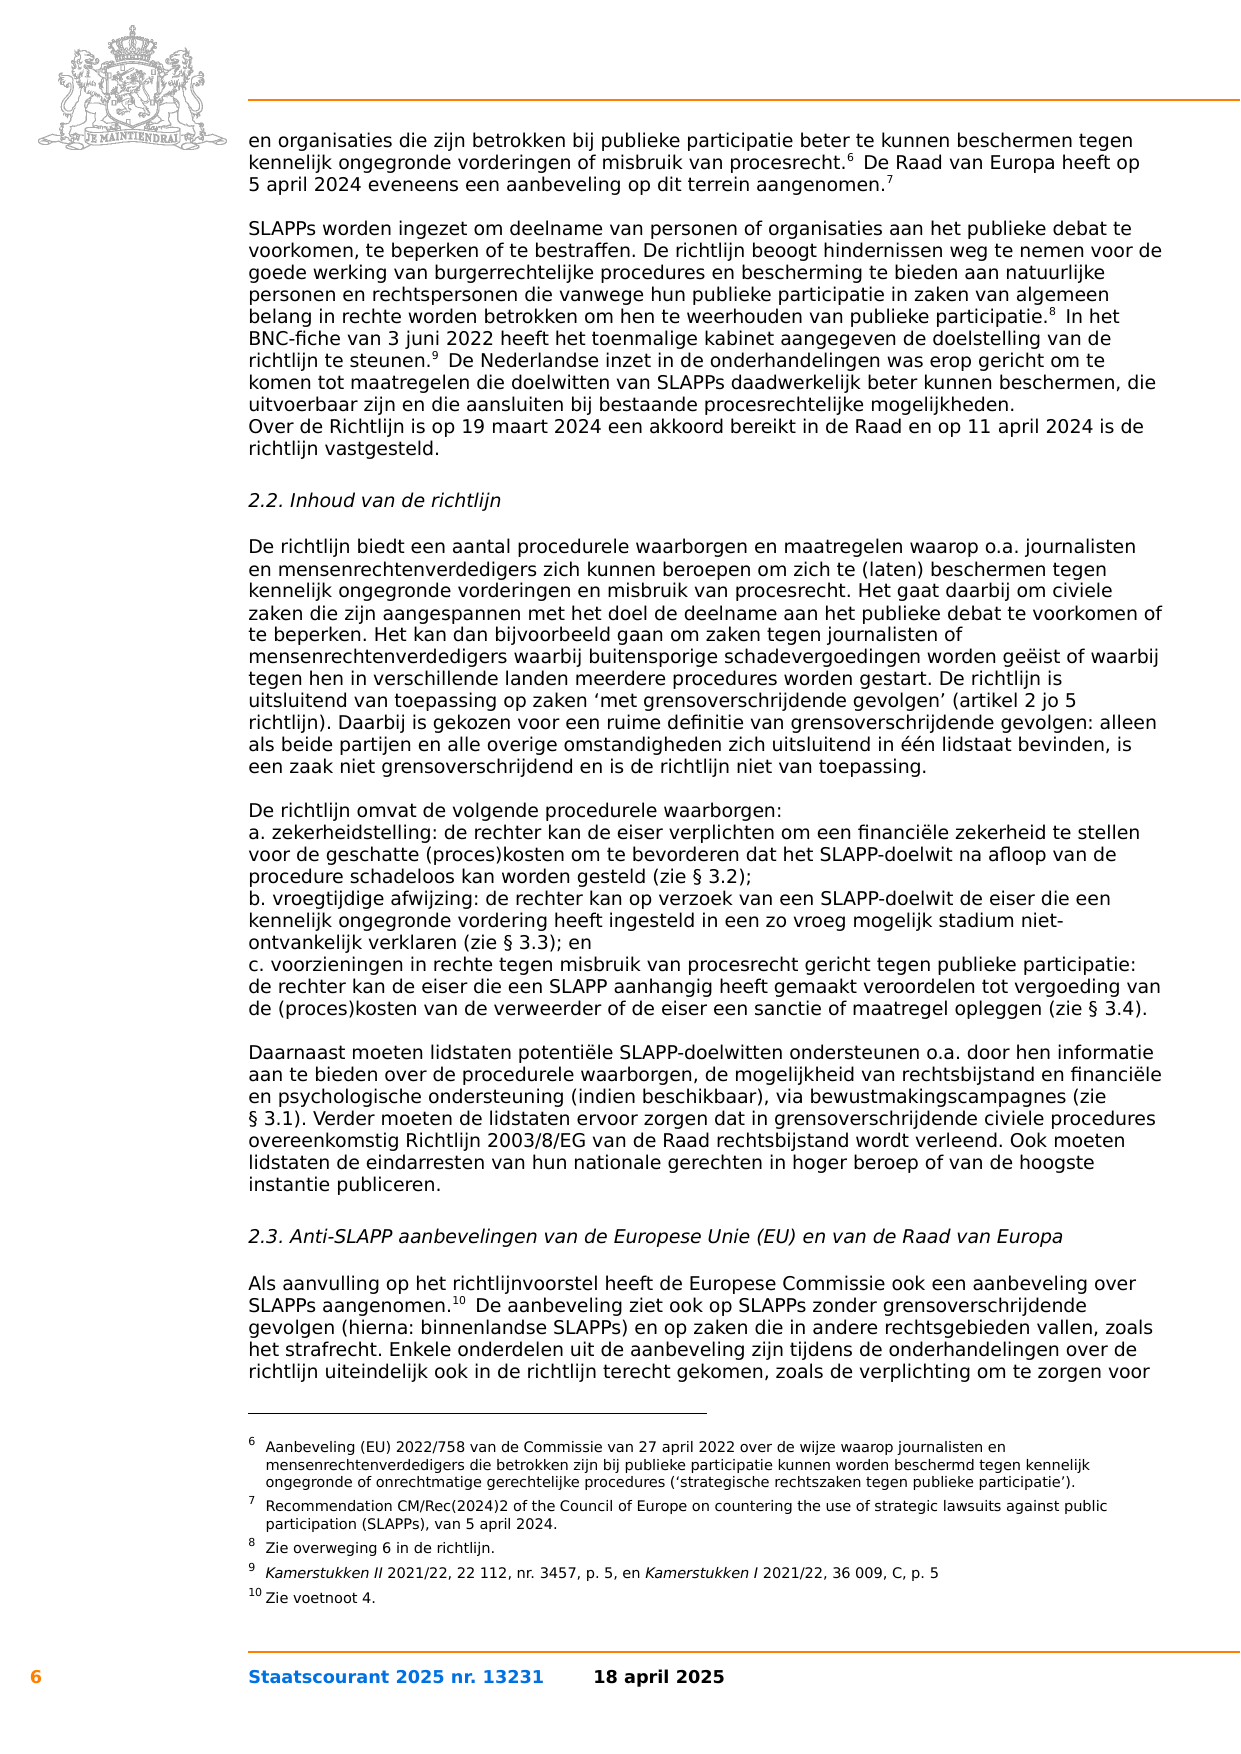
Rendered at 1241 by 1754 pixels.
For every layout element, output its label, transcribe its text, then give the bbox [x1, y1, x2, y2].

text SLAPPs worden ingezet om deelname van personen of organisaties aan het publieke debat te voorkomen, te beperken of te bestraffen. De richtlijn beoogt hindernissen weg te nemen voor de goede werking van burgerrechtelijke procedures en bescherming te bieden aan natuurlijke personen en rechtspersonen die vanwege hun publieke participatie in zaken van algemeen belang in rechte worden betrokken om hen te weerhouden van publieke participatie. In het BNC-fiche van 3 juni 2022 heeft het toenmalige kabinet aangegeven de doelstelling van de richtlijn te steunen. De Nederlandse inzet in de onderhandelingen was erop gericht om te komen tot maatregelen die doelwitten van SLAPPs daadwerkelijk beter kunnen beschermen, die uitvoerbaar zijn en die aansluiten bij bestaande procesrechtelijke mogelijkheden. [248, 218, 1163, 416]
text Zie overweging 6 in de richtlijn. [248, 1536, 1163, 1558]
text b. vroegtijdige afwijzing: de rechter kan op verzoek van een SLAPP-doelwit de eiser die een kennelijk ongegronde vordering heeft ingesteld in een zo vroeg mogelijk stadium niet-ontvankelijk verklaren (zie § 3.3); en [248, 888, 1163, 954]
text a. zekerheidstelling: de rechter kan de eiser verplichten om een financiële zekerheid te stellen voor de geschatte (proces)kosten om te bevorderen dat het SLAPP-doelwit na afloop van de procedure schadeloos kan worden gesteld (zie § 3.2); [248, 822, 1163, 888]
text Zie voetnoot 4. [248, 1586, 1163, 1608]
text Over de Richtlijn is op 19 maart 2024 een akkoord bereikt in de Raad en op 11 april 2024 is de richtlijn vastgesteld. [248, 416, 1163, 459]
picture [38, 25, 227, 150]
text c. voorzieningen in rechte tegen misbruik van procesrecht gericht tegen publieke participatie: de rechter kan de eiser die een SLAPP aanhangig heeft gemaakt veroordelen tot vergoeding van de (proces)kosten van de verweerder of de eiser een sanctie of maatregel opleggen (zie § 3.4). [248, 954, 1163, 1020]
subtitle 2.3. Anti-SLAPP aanbevelingen van de Europese Unie (EU) en van de Raad van Europa [248, 1226, 1163, 1248]
text Daarnaast moeten lidstaten potentiële SLAPP-doelwitten ondersteunen o.a. door hen informatie aan te bieden over de procedurele waarborgen, de mogelijkheid van rechtsbijstand en financiële en psychologische ondersteuning (indien beschikbaar), via bewustmakingscampagnes (zie § 3.1). Verder moeten de lidstaten ervoor zorgen dat in grensoverschrijdende civiele procedures overeenkomstig Richtlijn 2003/8/EG van de Raad rechtsbijstand wordt verleend. Ook moeten lidstaten de eindarresten van hun nationale gerechten in hoger beroep of van de hoogste instantie publiceren. [248, 1042, 1163, 1196]
text Kamerstukken II 2021/22, 22 112, nr. 3457, p. 5, en Kamerstukken I 2021/22, 36 009, C, p. 5 [248, 1561, 1163, 1583]
text Aanbeveling (EU) 2022/758 van de Commissie van 27 april 2022 over de wijze waarop journalisten en mensenrechtenverdedigers die betrokken zijn bij publieke participatie kunnen worden beschermd tegen kennelijk ongegronde of onrechtmatige gerechtelijke procedures (‘strategische rechtszaken tegen publieke participatie’). [248, 1435, 1163, 1491]
text Als aanvulling op het richtlijnvoorstel heeft de Europese Commissie ook een aanbeveling over SLAPPs aangenomen. De aanbeveling ziet ook op SLAPPs zonder grensoverschrijdende gevolgen (hierna: binnenlandse SLAPPs) en op zaken die in andere rechtsgebieden vallen, zoals het strafrecht. Enkele onderdelen uit de aanbeveling zijn tijdens de onderhandelingen over de richtlijn uiteindelijk ook in de richtlijn terecht gekomen, zoals de verplichting om te zorgen voor [248, 1273, 1163, 1382]
text De richtlijn omvat de volgende procedurele waarborgen: [248, 800, 1163, 822]
text Recommendation CM/Rec(2024)2 of the Council of Europe on countering the use of strategic lawsuits against public participation (SLAPPs), van 5 april 2024. [248, 1494, 1163, 1533]
text en organisaties die zijn betrokken bij publieke participatie beter te kunnen beschermen tegen kennelijk ongegronde vorderingen of misbruik van procesrecht. De Raad van Europa heeft op 5 april 2024 eveneens een aanbeveling op dit terrein aangenomen. [248, 130, 1163, 196]
subtitle 2.2. Inhoud van de richtlijn [248, 489, 1163, 511]
text De richtlijn biedt een aantal procedurele waarborgen en maatregelen waarop o.a. journalisten en mensenrechtenverdedigers zich kunnen beroepen om zich te (laten) beschermen tegen kennelijk ongegronde vorderingen en misbruik van procesrecht. Het gaat daarbij om civiele zaken die zijn aangespannen met het doel de deelname aan het publieke debat te voorkomen of te beperken. Het kan dan bijvoorbeeld gaan om zaken tegen journalisten of mensenrechtenverdedigers waarbij buitensporige schadevergoedingen worden geëist of waarbij tegen hen in verschillende landen meerdere procedures worden gestart. De richtlijn is uitsluitend van toepassing op zaken ‘met grensoverschrijdende gevolgen’ (artikel 2 jo 5 richtlijn). Daarbij is gekozen voor een ruime definitie van grensoverschrijdende gevolgen: alleen als beide partijen en alle overige omstandigheden zich uitsluitend in één lidstaat bevinden, is een zaak niet grensoverschrijdend en is de richtlijn niet van toepassing. [248, 536, 1163, 778]
